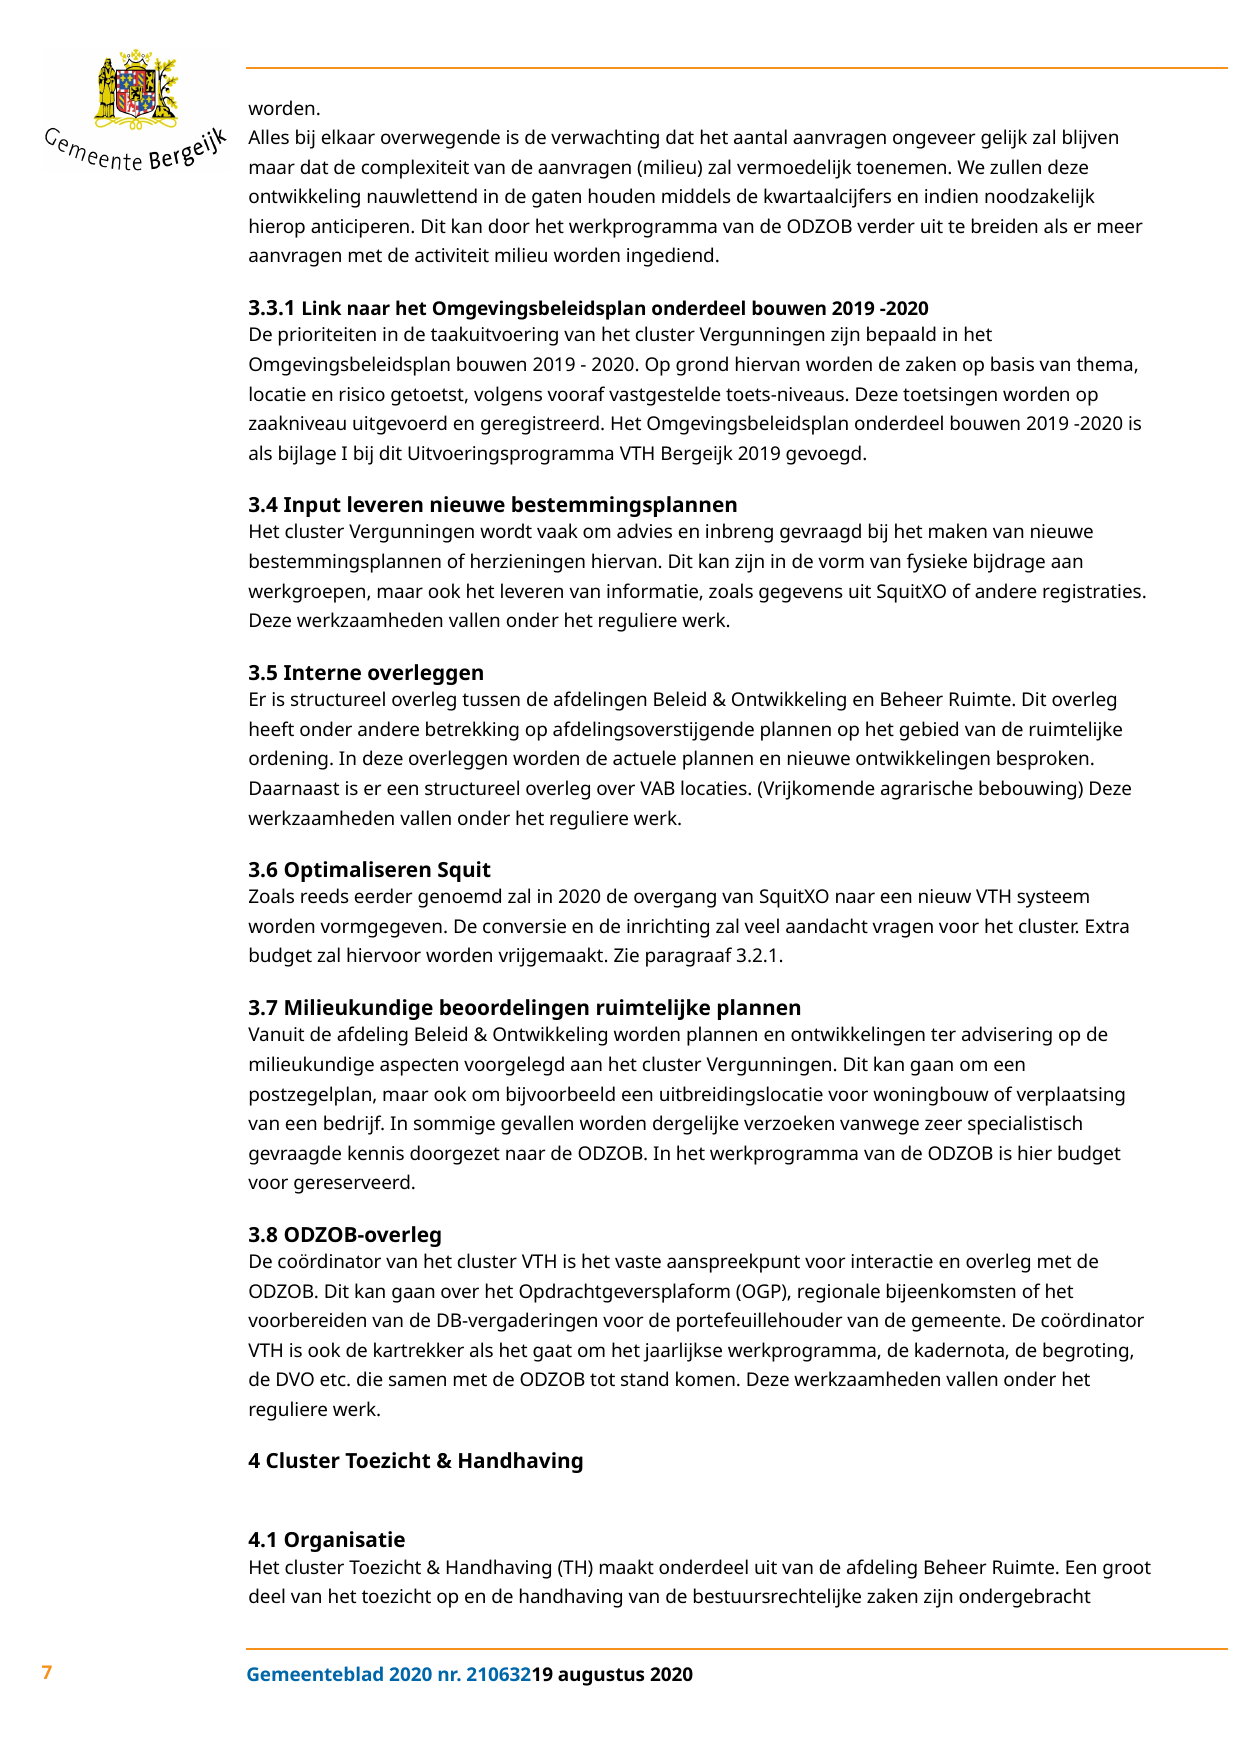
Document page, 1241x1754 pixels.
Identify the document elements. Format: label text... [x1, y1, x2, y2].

text 3.4 Input leveren nieuwe bestemmingsplannen [248, 490, 1152, 519]
text 4 Cluster Toezicht & Handhaving [248, 1447, 1152, 1475]
text Alles bij elkaar overwegende is de verwachting dat het aantal aanvragen ongeveer gelijk zal blijven maar dat de complexiteit van de aanvragen (milieu) zal vermoedelijk toenemen. We zullen deze ontwikkeling nauwlettend in de gaten houden middels de kwartaalcijfers en indien noodzakelijk hierop anticiperen. Dit kan door het werkprogramma van de ODZOB verder uit te breiden als er meer aanvragen met de activiteit milieu worden ingediend. [248, 124, 1152, 268]
text 3.7 Milieukundige beoordelingen ruimtelijke plannen [248, 993, 1152, 1022]
text worden. [248, 95, 1152, 121]
text 3.6 Optimaliseren Squit [248, 855, 1152, 883]
text 4.1 Organisatie [248, 1526, 1152, 1554]
text Vanuit de afdeling Beleid & Ontwikkeling worden plannen en ontwikkelingen ter advisering op de milieukundige aspecten voorgelegd aan het cluster Vergunningen. Dit kan gaan om een postzegelplan, maar ook om bijvoorbeeld een uitbreidingslocatie voor woningbouw of verplaatsing van een bedrijf. In sommige gevallen worden dergelijke verzoeken vanwege zeer specialistisch gevraagde kennis doorgezet naar de ODZOB. In het werkprogramma van de ODZOB is hier budget voor gereserveerd. [248, 1022, 1152, 1195]
picture [41, 47, 231, 172]
text De prioriteiten in de taakuitvoering van het cluster Vergunningen zijn bepaald in het Omgevingsbeleidsplan bouwen 2019 - 2020. Op grond hiervan worden de zaken op basis van thema, locatie en risico getoetst, volgens vooraf vastgestelde toets-niveaus. Deze toetsingen worden op zaakniveau uitgevoerd en geregistreerd. Het Omgevingsbeleidsplan onderdeel bouwen 2019 -2020 is als bijlage I bij dit Uitvoeringsprogramma VTH Bergeijk 2019 gevoegd. [248, 322, 1152, 466]
text De coördinator van het cluster VTH is het vaste aanspreekpunt voor interactie en overleg met de ODZOB. Dit kan gaan over het Opdrachtgeversplaform (OGP), regionale bijeenkomsten of het voorbereiden van de DB-vergaderingen voor de portefeuillehouder van de gemeente. De coördinator VTH is ook de kartrekker als het gaat om het jaarlijkse werkprogramma, de kadernota, de begroting, de DVO etc. die samen met de ODZOB tot stand komen. Deze werkzaamheden vallen onder het reguliere werk. [248, 1248, 1152, 1422]
text Er is structureel overleg tussen de afdelingen Beleid & Ontwikkeling en Beheer Ruimte. Dit overleg heeft onder andere betrekking op afdelingsoverstijgende plannen op het gebied van de ruimtelijke ordening. In deze overleggen worden de actuele plannen en nieuwe ontwikkelingen besproken. Daarnaast is er een structureel overleg over VAB locaties. (Vrijkomende agrarische bebouwing) Deze werkzaamheden vallen onder het reguliere werk. [248, 686, 1152, 830]
text 3.8 ODZOB-overleg [248, 1220, 1152, 1248]
text Het cluster Toezicht & Handhaving (TH) maakt onderdeel uit van de afdeling Beheer Ruimte. Een groot deel van het toezicht op en de handhaving van de bestuursrechtelijke zaken zijn ondergebracht [248, 1554, 1152, 1609]
text Zoals reeds eerder genoemd zal in 2020 de overgang van SquitXO naar een nieuw VTH systeem worden vormgegeven. De conversie en de inrichting zal veel aandacht vragen voor het cluster. Extra budget zal hiervoor worden vrijgemaakt. Zie paragraaf 3.2.1. [248, 883, 1152, 968]
text Het cluster Vergunningen wordt vaak om advies en inbreng gevraagd bij het maken van nieuwe bestemmingsplannen of herzieningen hiervan. Dit kan zijn in de vorm van fysieke bijdrage aan werkgroepen, maar ook het leveren van informatie, zoals gegevens uit SquitXO of andere registraties. Deze werkzaamheden vallen onder het reguliere werk. [248, 519, 1152, 633]
text 3.5 Interne overleggen [248, 658, 1152, 686]
text 3.3.1 Link naar het Omgevingsbeleidsplan onderdeel bouwen 2019 -2020 [248, 293, 1152, 322]
